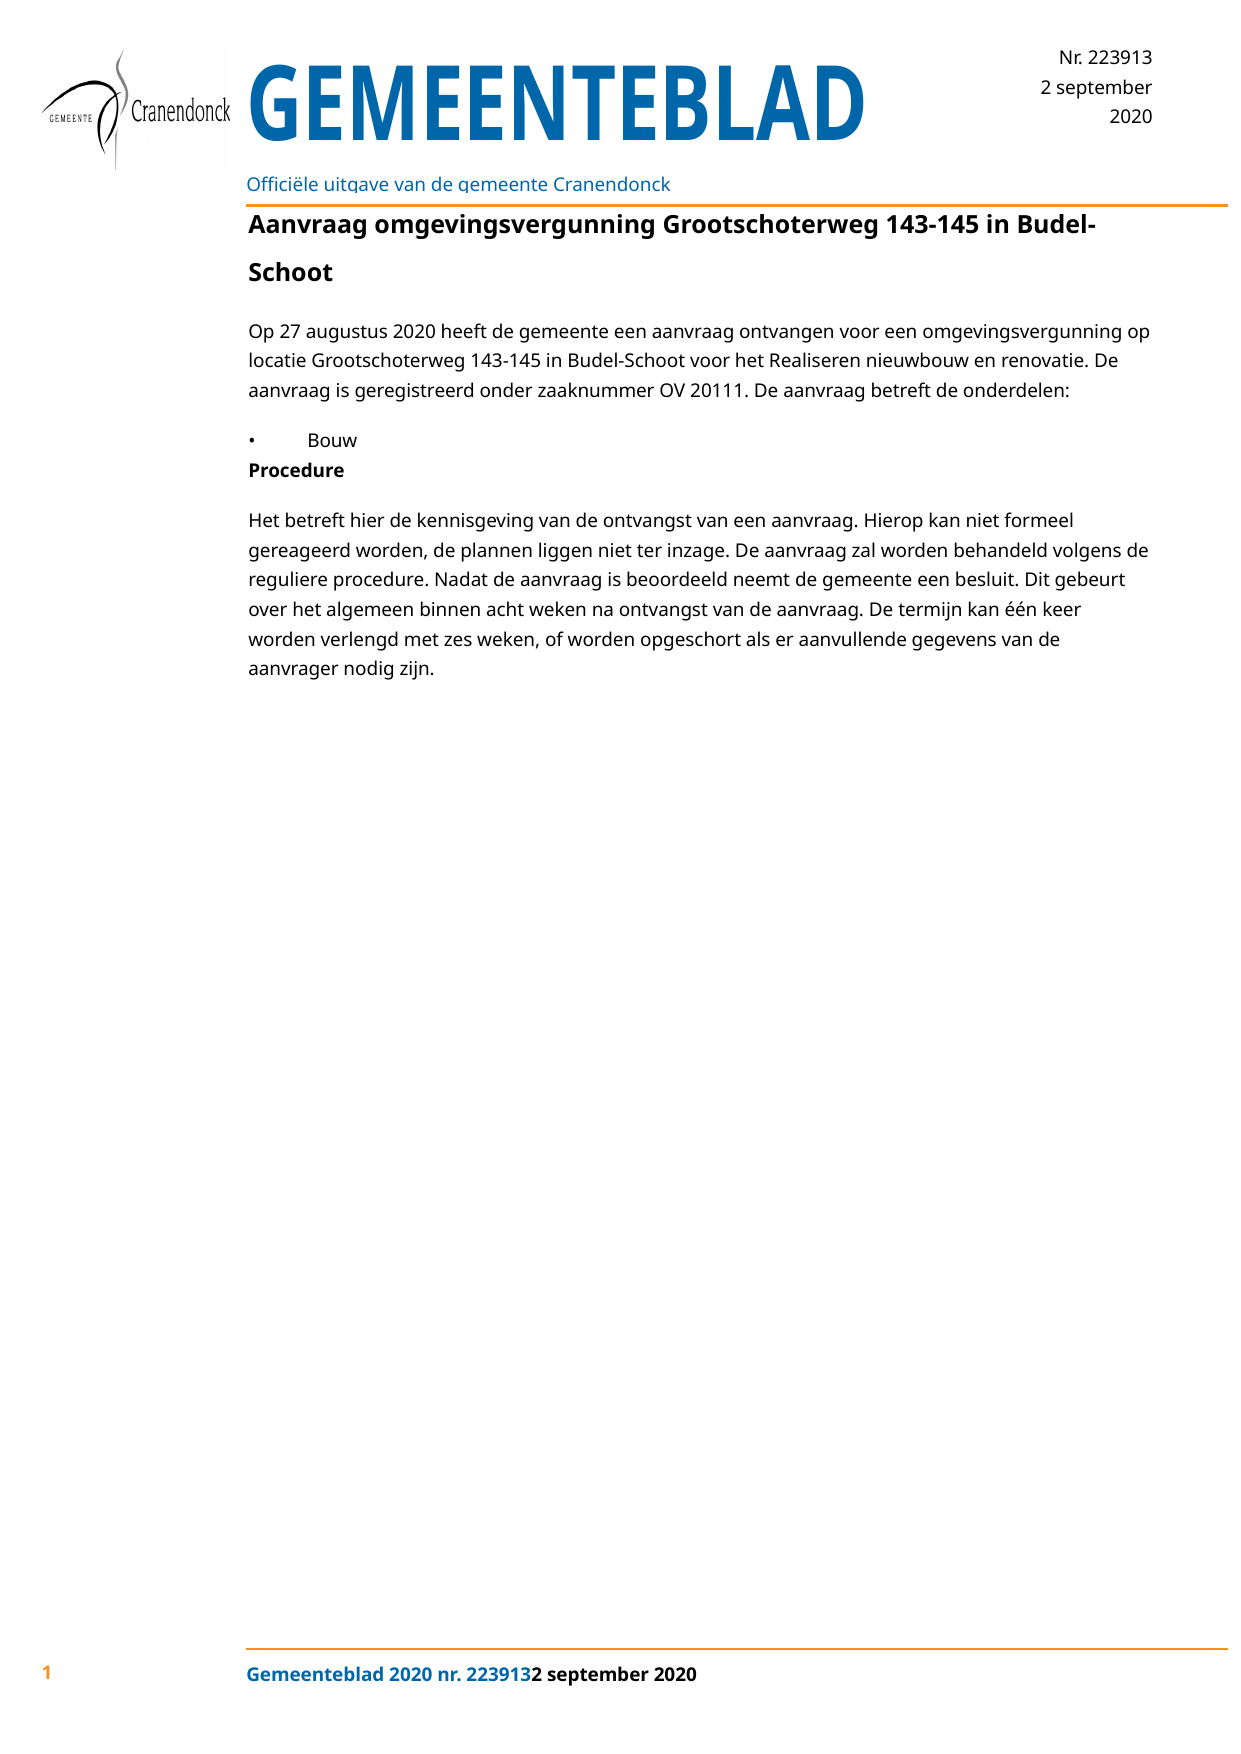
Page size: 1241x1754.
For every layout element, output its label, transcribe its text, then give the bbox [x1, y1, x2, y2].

text Op 27 augustus 2020 heeft de gemeente een aanvraag ontvangen voor een omgevingsvergunning op locatie Grootschoterweg 143-145 in Budel-Schoot voor het Realiseren nieuwbouw en renovatie. De aanvraag is geregistreerd onder zaaknummer OV 20111. De aanvraag betreft de onderdelen: [248, 318, 1152, 403]
list Bouw [248, 427, 1152, 453]
picture [41, 47, 231, 172]
text Procedure [248, 457, 1152, 483]
text Het betreft hier de kennisgeving van de ontvangst van een aanvraag. Hierop kan niet formeel gereageerd worden, de plannen liggen niet ter inzage. De aanvraag zal worden behandeld volgens de reguliere procedure. Nadat de aanvraag is beoordeeld neemt de gemeente een besluit. Dit gebeurt over het algemeen binnen acht weken na ontvangst van de aanvraag. De termijn kan één keer worden verlengd met zes weken, of worden opgeschort als er aanvullende gegevens van de aanvrager nodig zijn. [248, 507, 1152, 681]
text Aanvraag omgevingsvergunning Grootschoterweg 143-145 in Budel-Schoot [248, 207, 1152, 288]
